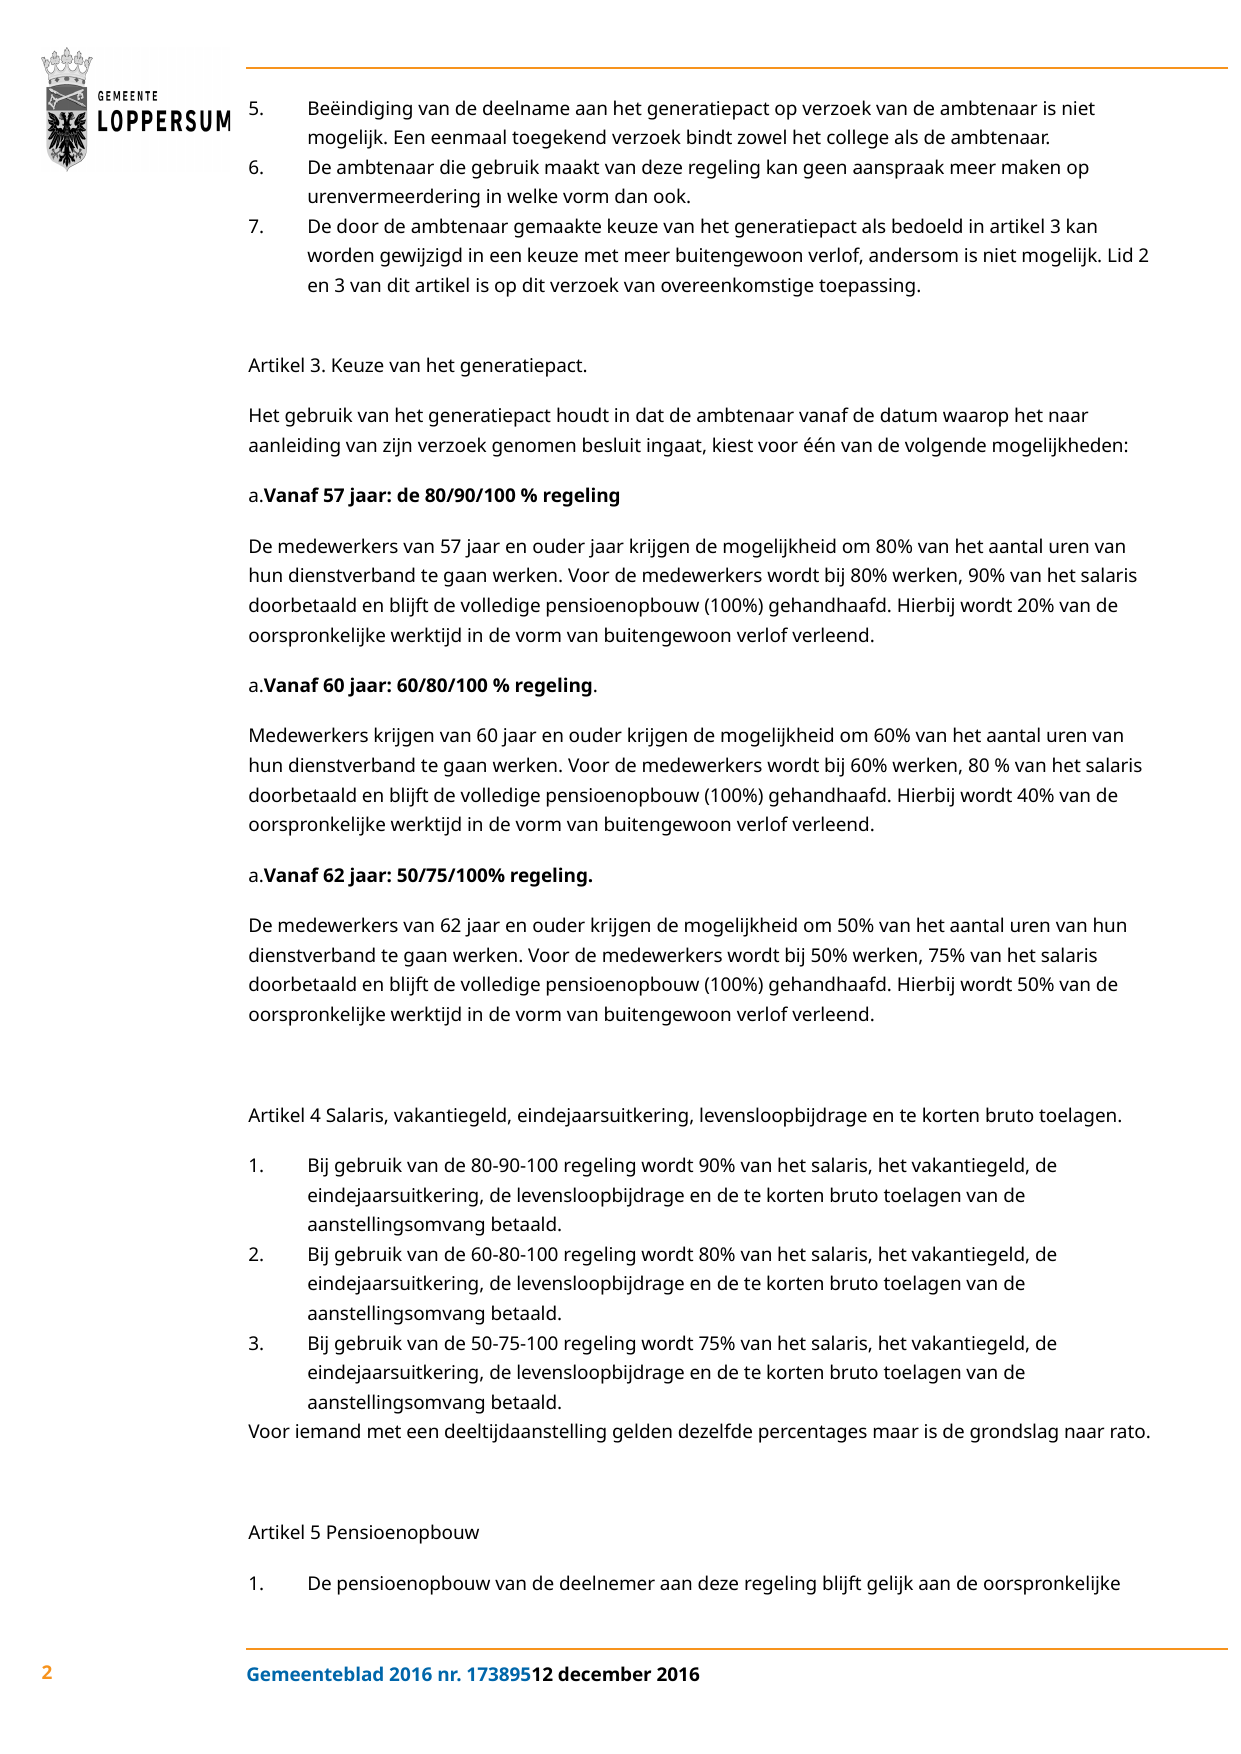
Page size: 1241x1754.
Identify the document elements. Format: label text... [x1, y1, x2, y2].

list De pensioenopbouw van de deelnemer aan deze regeling blijft gelijk aan de oorspronkelijke [248, 1570, 1152, 1596]
text a.Vanaf 57 jaar: de 80/90/100 % regeling [248, 483, 1152, 508]
list Bij gebruik van de 60-80-100 regeling wordt 80% van het salaris, het vakantiegeld, de eindejaarsuitkering, de levensloopbijdrage en de te korten bruto toelagen van de aanstellingsomvang betaald. [248, 1241, 1152, 1326]
text Het gebruik van het generatiepact houdt in dat de ambtenaar vanaf de datum waarop het naar aanleiding van zijn verzoek genomen besluit ingaat, kiest voor één van de volgende mogelijkheden: [248, 403, 1152, 458]
picture [41, 47, 231, 172]
text Artikel 4 Salaris, vakantiegeld, eindejaarsuitkering, levensloopbijdrage en te korten bruto toelagen. [248, 1102, 1152, 1128]
text Artikel 5 Pensioenopbouw [248, 1519, 1152, 1545]
list De ambtenaar die gebruik maakt van deze regeling kan geen aanspraak meer maken op urenvermeerdering in welke vorm dan ook. [248, 154, 1152, 209]
text a.Vanaf 62 jaar: 50/75/100% regeling. [248, 862, 1152, 888]
text Medewerkers krijgen van 60 jaar en ouder krijgen de mogelijkheid om 60% van het aantal uren van hun dienstverband te gaan werken. Voor de medewerkers wordt bij 60% werken, 80 % van het salaris doorbetaald en blijft de volledige pensioenopbouw (100%) gehandhaafd. Hierbij wordt 40% van de oorspronkelijke werktijd in de vorm van buitengewoon verlof verleend. [248, 723, 1152, 837]
text a.Vanaf 60 jaar: 60/80/100 % regeling. [248, 672, 1152, 698]
text Artikel 3. Keuze van het generatiepact. [248, 352, 1152, 378]
list De door de ambtenaar gemaakte keuze van het generatiepact als bedoeld in artikel 3 kan worden gewijzigd in een keuze met meer buitengewoon verlof, andersom is niet mogelijk. Lid 2 en 3 van dit artikel is op dit verzoek van overeenkomstige toepassing. [248, 213, 1152, 298]
list Beëindiging van de deelname aan het generatiepact op verzoek van de ambtenaar is niet mogelijk. Een eenmaal toegekend verzoek bindt zowel het college als de ambtenaar. [248, 95, 1152, 150]
text De medewerkers van 57 jaar en ouder jaar krijgen de mogelijkheid om 80% van het aantal uren van hun dienstverband te gaan werken. Voor de medewerkers wordt bij 80% werken, 90% van het salaris doorbetaald en blijft de volledige pensioenopbouw (100%) gehandhaafd. Hierbij wordt 20% van de oorspronkelijke werktijd in de vorm van buitengewoon verlof verleend. [248, 533, 1152, 648]
text Voor iemand met een deeltijdaanstelling gelden dezelfde percentages maar is de grondslag naar rato. [248, 1418, 1152, 1444]
text De medewerkers van 62 jaar en ouder krijgen de mogelijkheid om 50% van het aantal uren van hun dienstverband te gaan werken. Voor de medewerkers wordt bij 50% werken, 75% van het salaris doorbetaald en blijft de volledige pensioenopbouw (100%) gehandhaafd. Hierbij wordt 50% van de oorspronkelijke werktijd in de vorm van buitengewoon verlof verleend. [248, 912, 1152, 1027]
list Bij gebruik van de 80-90-100 regeling wordt 90% van het salaris, het vakantiegeld, de eindejaarsuitkering, de levensloopbijdrage en de te korten bruto toelagen van de aanstellingsomvang betaald. [248, 1152, 1152, 1237]
list Bij gebruik van de 50-75-100 regeling wordt 75% van het salaris, het vakantiegeld, de eindejaarsuitkering, de levensloopbijdrage en de te korten bruto toelagen van de aanstellingsomvang betaald. [248, 1330, 1152, 1415]
